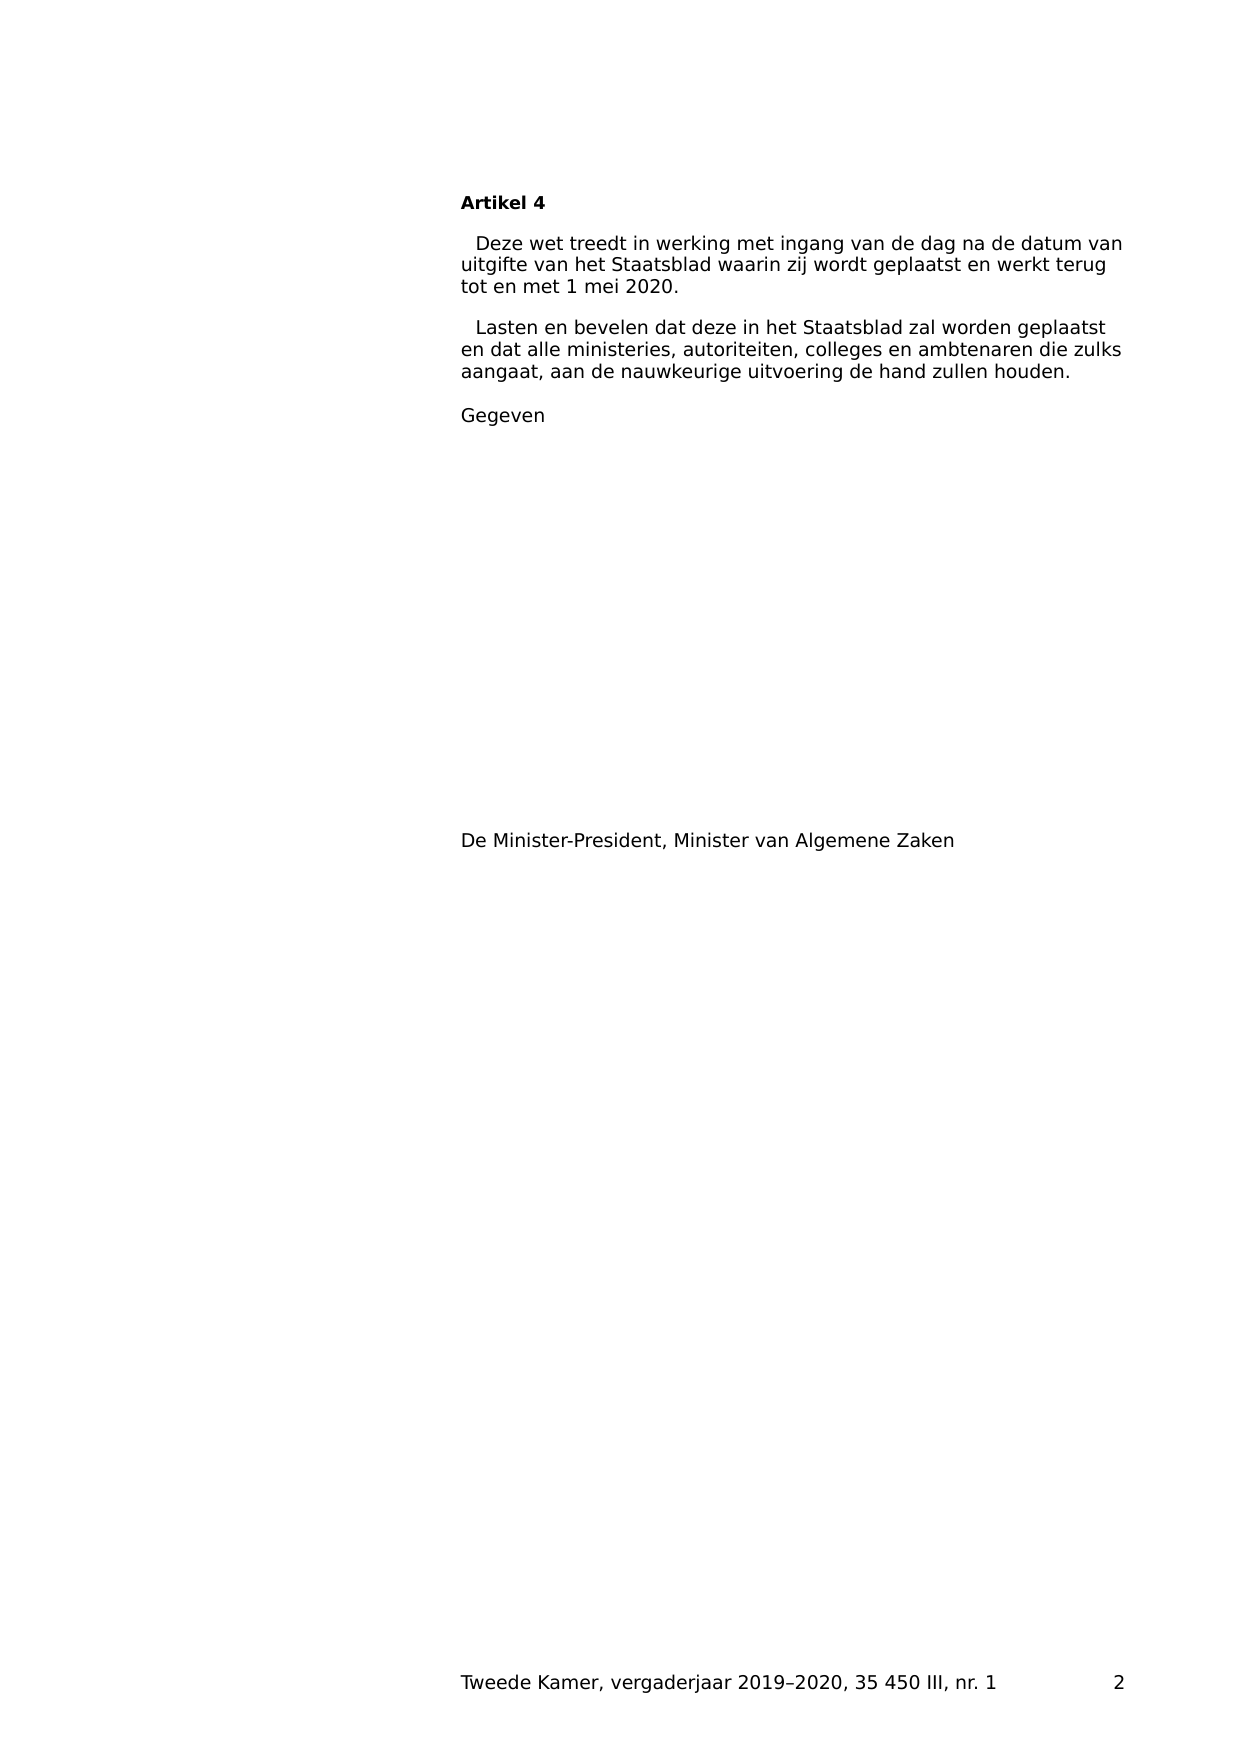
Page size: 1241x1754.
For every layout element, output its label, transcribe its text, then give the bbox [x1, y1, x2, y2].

text Gegeven [461, 383, 1125, 427]
title Artikel 4 [461, 191, 1125, 214]
text Deze wet treedt in werking met ingang van de dag na de datum van uitgifte van het Staatsblad waarin zij wordt geplaatst en werkt terug tot en met 1 mei 2020. [461, 232, 1125, 298]
text Lasten en bevelen dat deze in het Staatsblad zal worden geplaatst en dat alle ministeries, autoriteiten, colleges en ambtenaren die zulks aangaat, aan de nauwkeurige uitvoering de hand zullen houden. [461, 317, 1125, 383]
text De Minister-President, Minister van Algemene Zaken [461, 830, 1125, 852]
